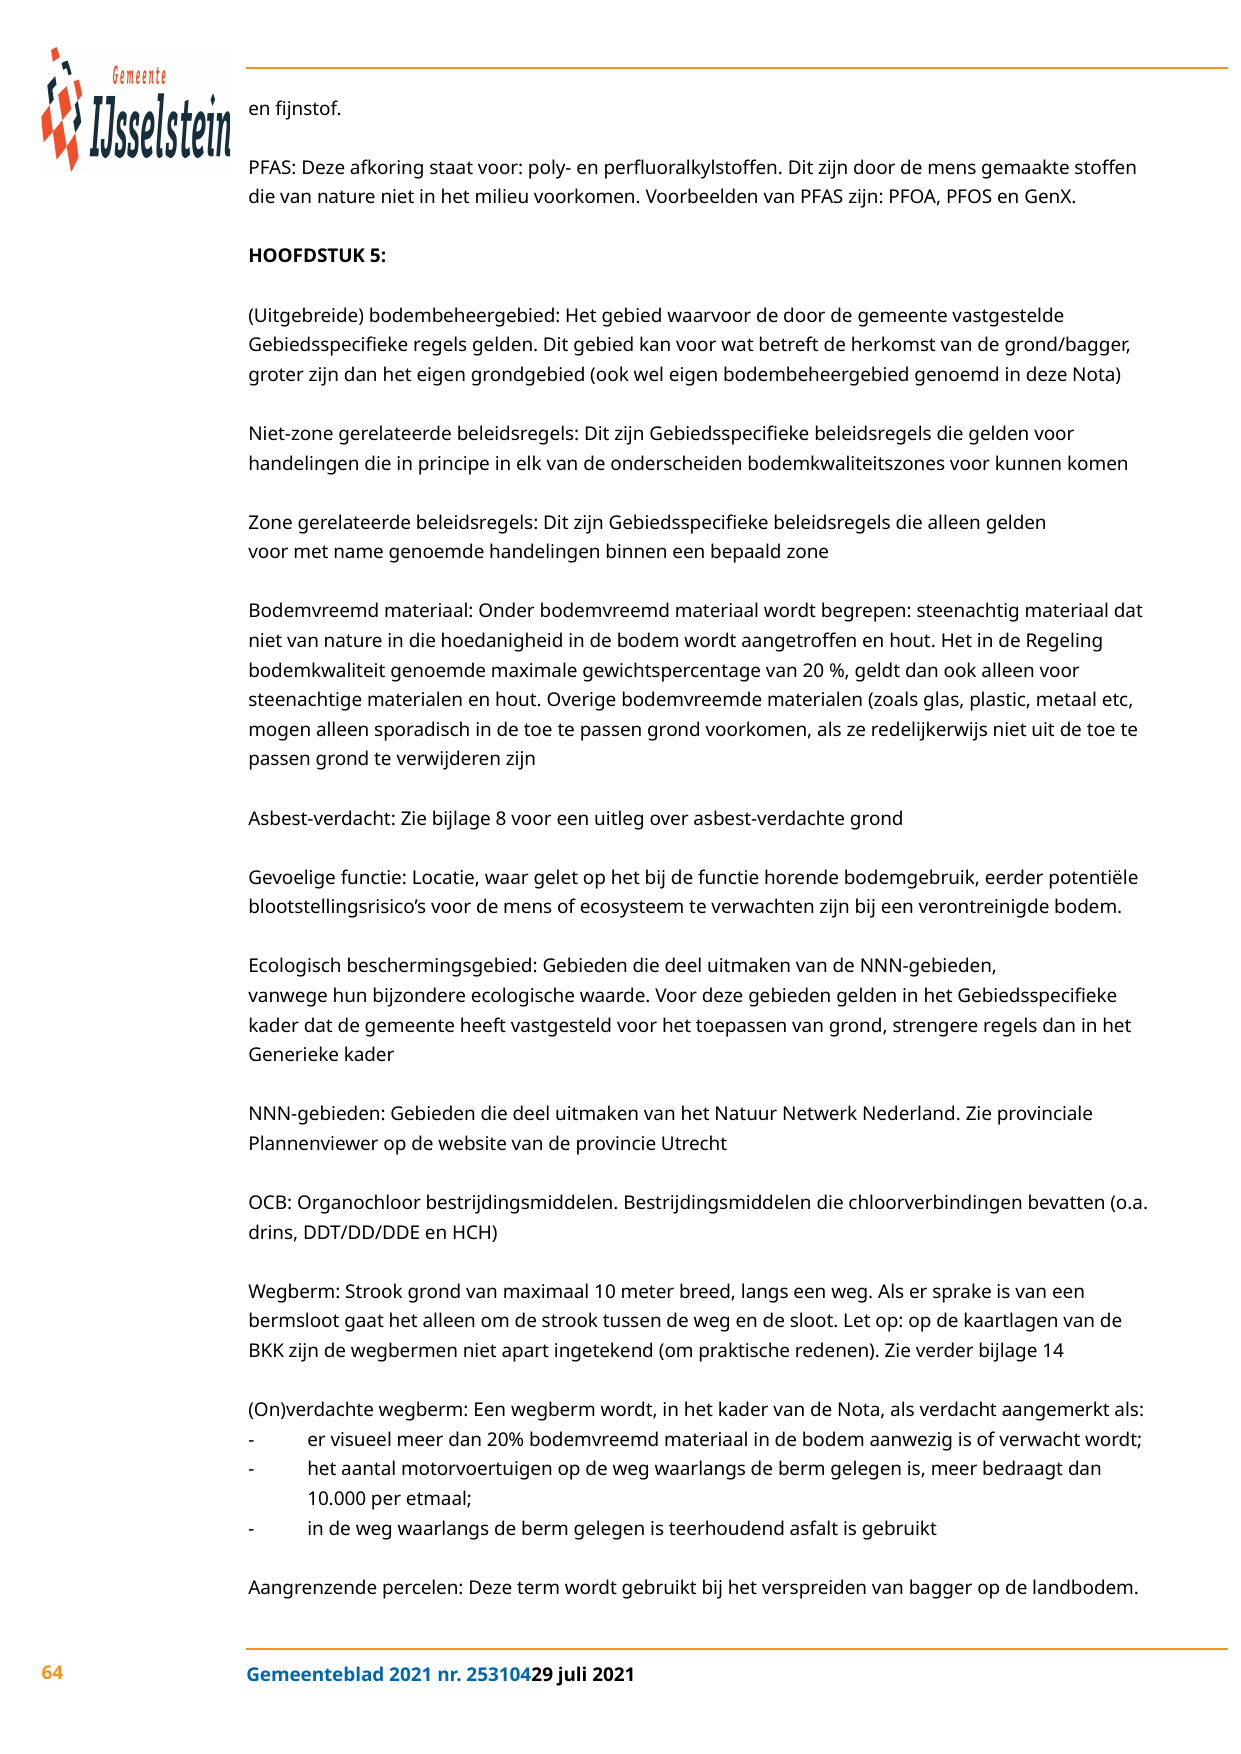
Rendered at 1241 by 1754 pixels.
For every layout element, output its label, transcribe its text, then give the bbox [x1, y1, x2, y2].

text Gebiedsspecifieke regels gelden. Dit gebied kan voor wat betreft de herkomst van de grond/bagger, groter zijn dan het eigen grondgebied (ook wel eigen bodembeheergebied genoemd in deze Nota) [248, 331, 1152, 387]
text (Uitgebreide) bodembeheergebied: Het gebied waarvoor de door de gemeente vastgestelde [248, 302, 1152, 328]
text Bodemvreemd materiaal: Onder bodemvreemd materiaal wordt begrepen: steenachtig materiaal dat niet van nature in die hoedanigheid in de bodem wordt aangetroffen en hout. Het in de Regeling bodemkwaliteit genoemde maximale gewichtspercentage van 20 %, geldt dan ook alleen voor steenachtige materialen en hout. Overige bodemvreemde materialen (zoals glas, plastic, metaal etc, mogen alleen sporadisch in de toe te passen grond voorkomen, als ze redelijkerwijs niet uit de toe te passen grond te verwijderen zijn [248, 598, 1152, 771]
text Wegberm: Strook grond van maximaal 10 meter breed, langs een weg. Als er sprake is van een bermsloot gaat het alleen om de strook tussen de weg en de sloot. Let op: op de kaartlagen van de BKK zijn de wegbermen niet apart ingetekend (om praktische redenen). Zie verder bijlage 14 [248, 1278, 1152, 1363]
text OCB: Organochloor bestrijdingsmiddelen. Bestrijdingsmiddelen die chloorverbindingen bevatten (o.a. drins, DDT/DD/DDE en HCH) [248, 1189, 1152, 1245]
text (On)verdachte wegberm: Een wegberm wordt, in het kader van de Nota, als verdacht aangemerkt als: [248, 1396, 1152, 1422]
text Gevoelige functie: Locatie, waar gelet op het bij de functie horende bodemgebruik, eerder potentiële blootstellingsrisico’s voor de mens of ecosysteem te verwachten zijn bij een verontreinigde bodem. [248, 864, 1152, 919]
text Zone gerelateerde beleidsregels: Dit zijn Gebiedsspecifieke beleidsregels die alleen gelden [248, 509, 1152, 535]
list er visueel meer dan 20% bodemvreemd materiaal in de bodem aanwezig is of verwacht wordt; [248, 1426, 1152, 1452]
picture [41, 47, 231, 172]
text voor met name genoemde handelingen binnen een bepaald zone [248, 538, 1152, 564]
text Niet-zone gerelateerde beleidsregels: Dit zijn Gebiedsspecifieke beleidsregels die gelden voor [248, 420, 1152, 446]
list het aantal motorvoertuigen op de weg waarlangs de berm gelegen is, meer bedraagt dan 10.000 per etmaal; [248, 1456, 1152, 1511]
text en fijnstof. [248, 95, 1152, 121]
text handelingen die in principe in elk van de onderscheiden bodemkwaliteitszones voor kunnen komen [248, 450, 1152, 476]
text vanwege hun bijzondere ecologische waarde. Voor deze gebieden gelden in het Gebiedsspecifieke kader dat de gemeente heeft vastgesteld voor het toepassen van grond, strengere regels dan in het Generieke kader [248, 982, 1152, 1067]
list in de weg waarlangs de berm gelegen is teerhoudend asfalt is gebruikt [248, 1515, 1152, 1541]
text PFAS: Deze afkoring staat voor: poly- en perfluoralkylstoffen. Dit zijn door de mens gemaakte stoffen die van nature niet in het milieu voorkomen. Voorbeelden van PFAS zijn: PFOA, PFOS en GenX. [248, 154, 1152, 209]
text Asbest-verdacht: Zie bijlage 8 voor een uitleg over asbest-verdachte grond [248, 805, 1152, 831]
text Aangrenzende percelen: Deze term wordt gebruikt bij het verspreiden van bagger op de landbodem. [248, 1574, 1152, 1600]
text Ecologisch beschermingsgebied: Gebieden die deel uitmaken van de NNN-gebieden, [248, 953, 1152, 978]
text HOOFDSTUK 5: [248, 243, 1152, 268]
text NNN-gebieden: Gebieden die deel uitmaken van het Natuur Netwerk Nederland. Zie provinciale Plannenviewer op de website van de provincie Utrecht [248, 1101, 1152, 1156]
